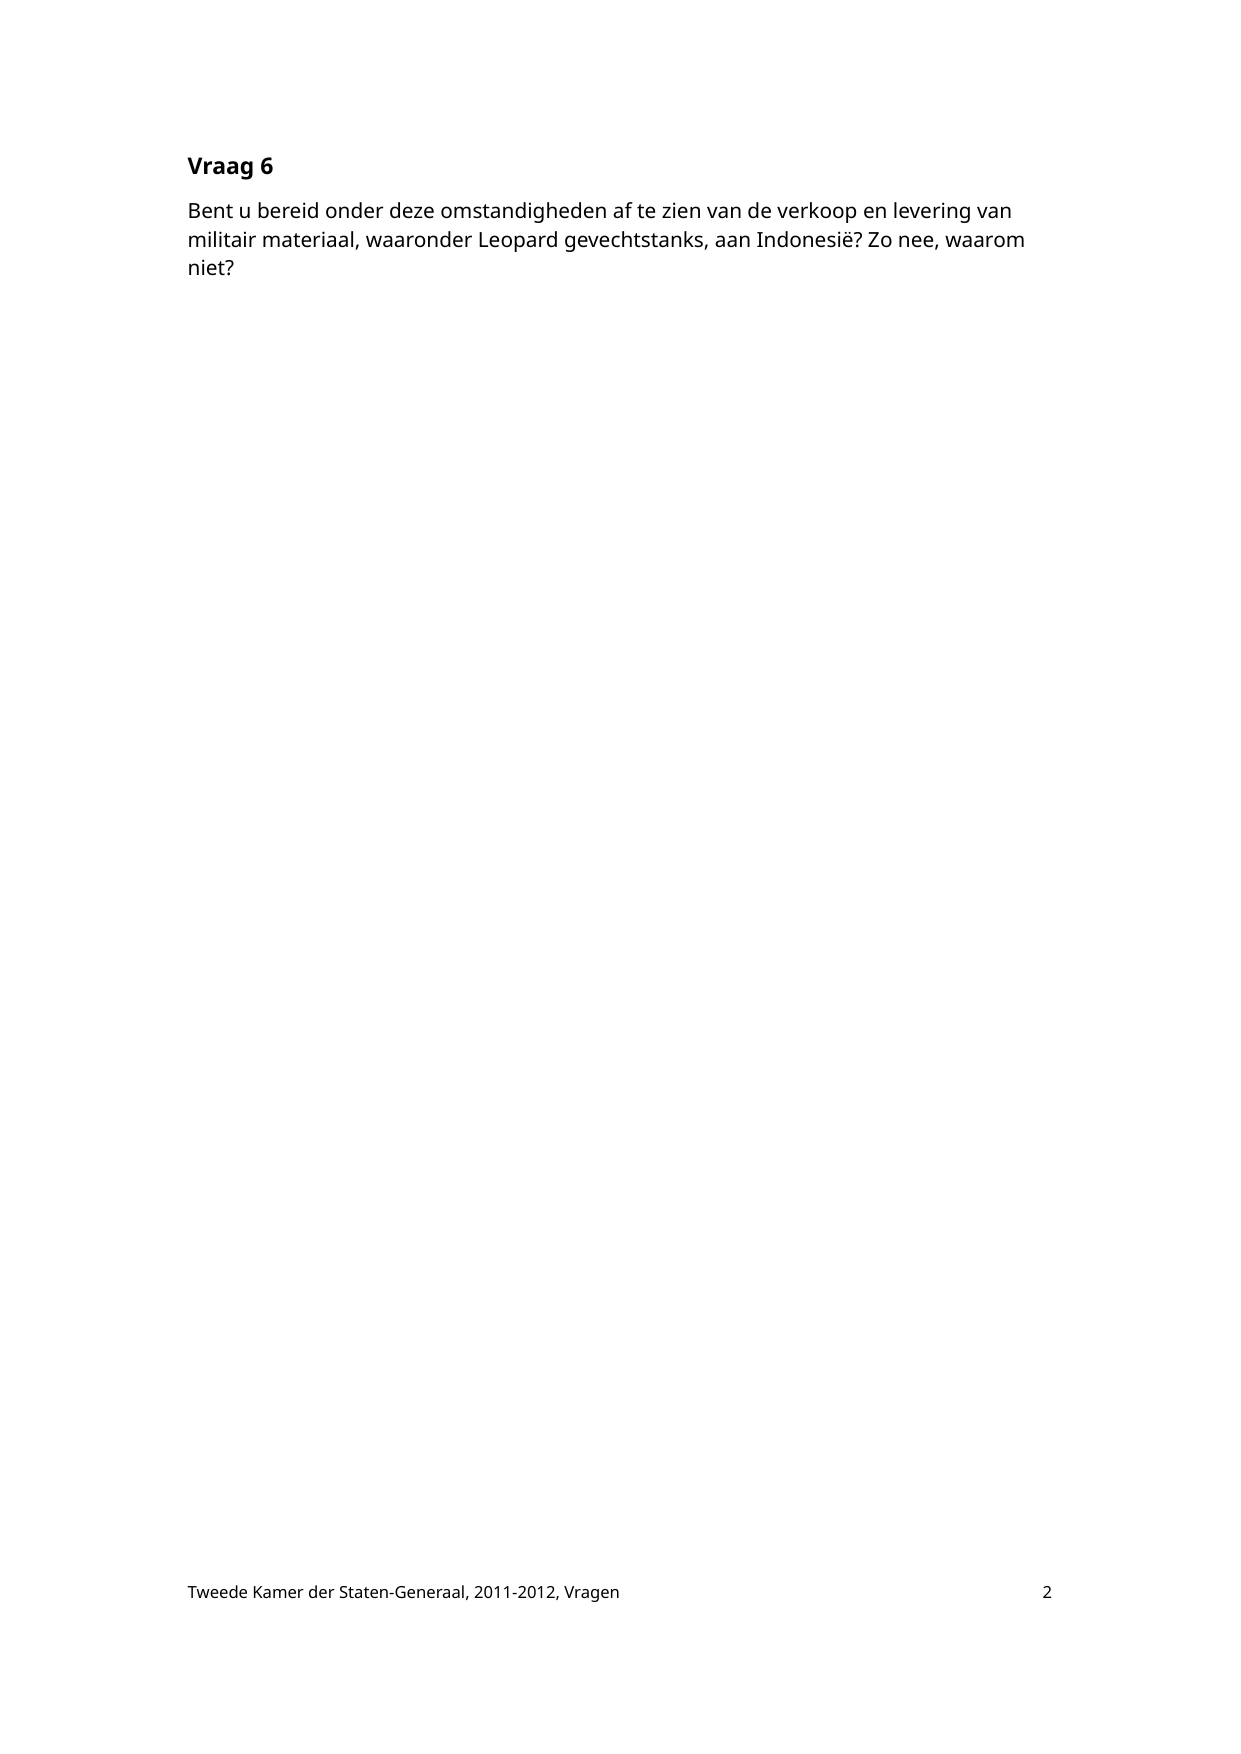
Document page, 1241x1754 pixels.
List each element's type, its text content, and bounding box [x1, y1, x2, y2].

subtitle Vraag 6 [187, 150, 1053, 181]
text Bent u bereid onder deze omstandigheden af te zien van de verkoop en levering van militair materiaal, waaronder Leopard gevechtstanks, aan Indonesië? Zo nee, waarom niet? [187, 196, 1053, 282]
